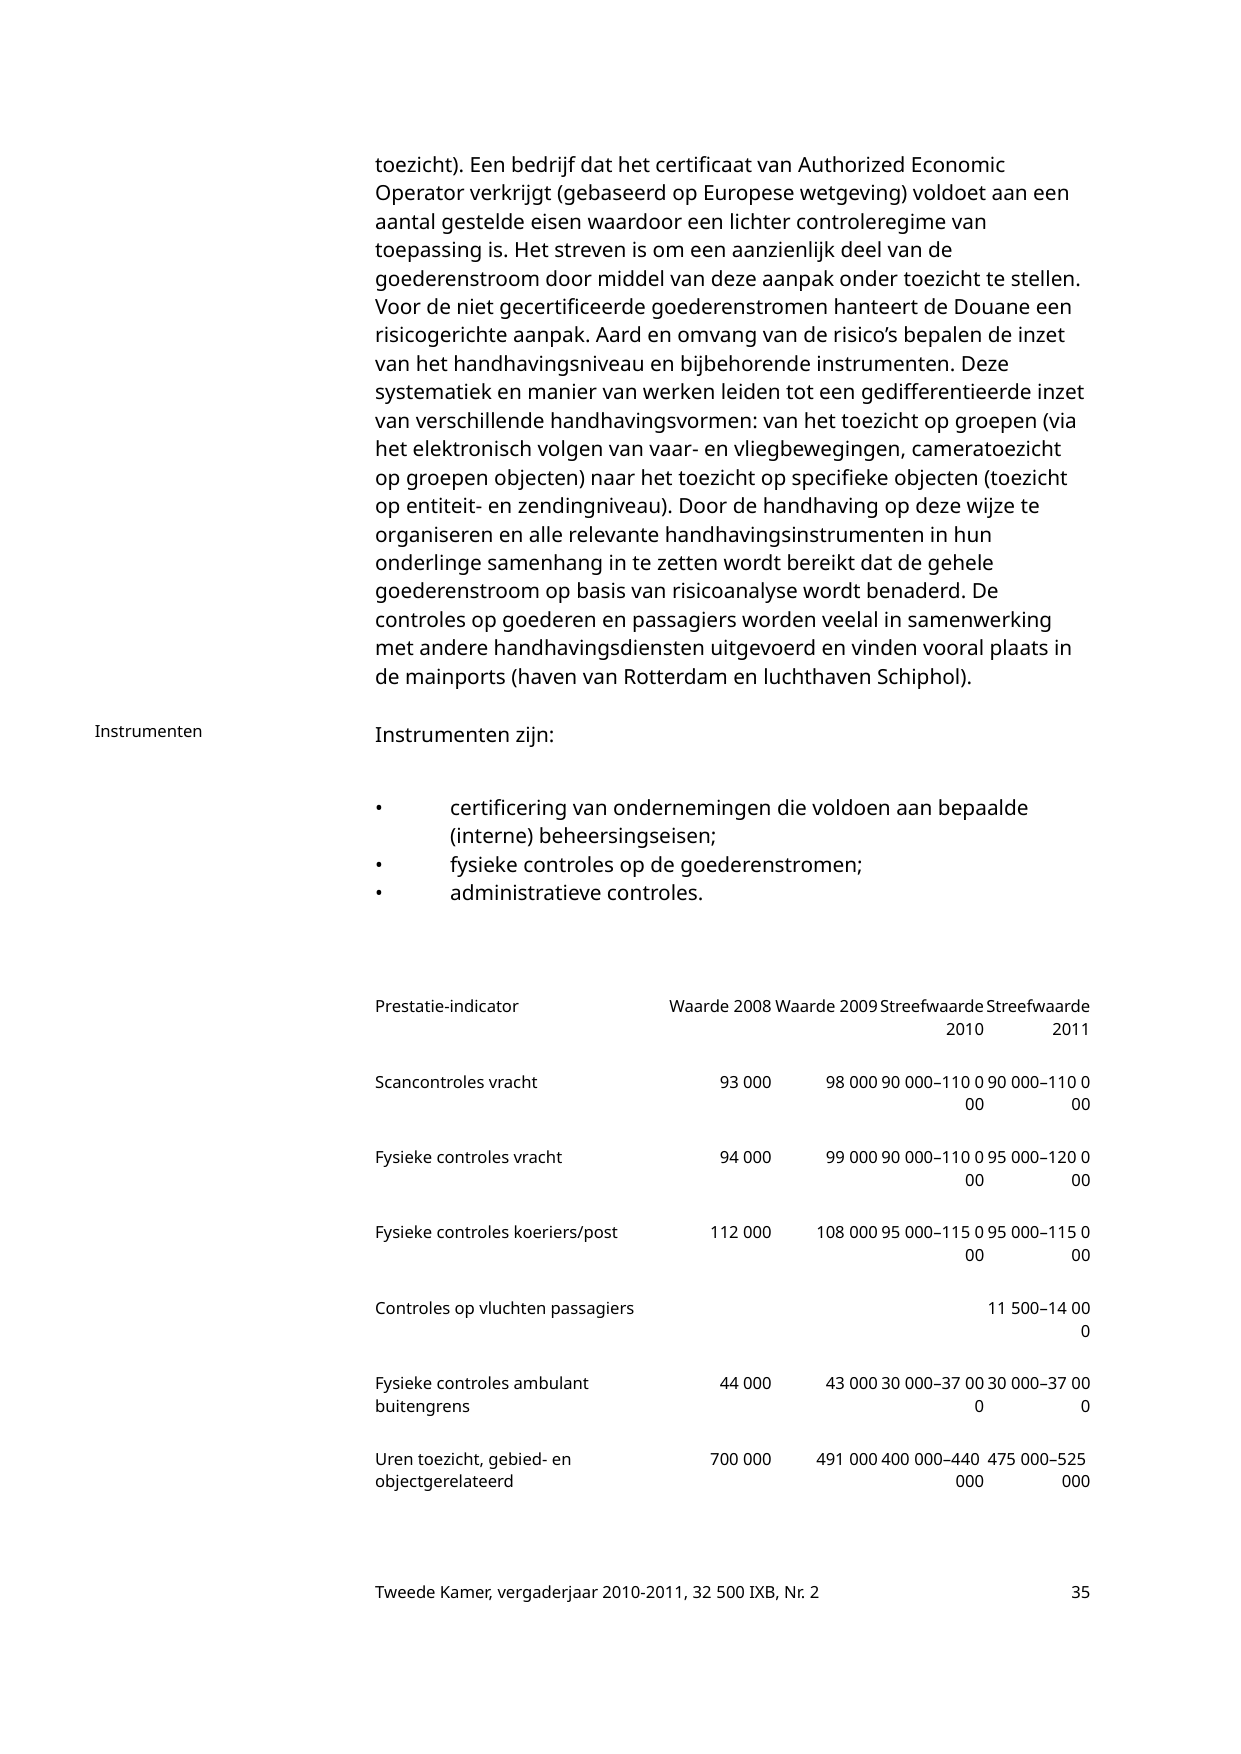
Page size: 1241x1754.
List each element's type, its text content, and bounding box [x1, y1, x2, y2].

table_cell 98 000 [771, 1070, 878, 1146]
table_cell 93 000 [665, 1070, 771, 1146]
table_cell [665, 1297, 771, 1372]
table_cell 43 000 [771, 1372, 878, 1447]
table_cell 112 000 [665, 1221, 771, 1297]
table_header Streefwaarde 2011 [984, 995, 1090, 1070]
table_cell Fysieke controles koeriers/post [375, 1221, 665, 1297]
table_cell 94 000 [665, 1146, 771, 1221]
table_cell Fysieke controles vracht [375, 1146, 665, 1221]
table_cell 90 000–110 000 [878, 1146, 984, 1221]
table_cell 491 000 [771, 1448, 878, 1523]
text Instrumenten zijn: [375, 720, 1090, 748]
list administratieve controles. [375, 878, 1090, 907]
list certificering van ondernemingen die voldoen aan bepaalde (interne) beheersingseisen; [375, 793, 1090, 850]
text [94, 742, 328, 750]
table_cell 90 000–110 000 [878, 1070, 984, 1146]
table_cell 700 000 [665, 1448, 771, 1523]
table_cell 30 000–37 000 [984, 1372, 1090, 1447]
table_cell 44 000 [665, 1372, 771, 1447]
table_cell Controles op vluchten passagiers [375, 1297, 665, 1372]
table_cell Scancontroles vracht [375, 1070, 665, 1146]
table_header Streefwaarde 2010 [878, 995, 984, 1070]
table_cell 99 000 [771, 1146, 878, 1221]
table_cell 95 000–115 000 [878, 1221, 984, 1297]
table_cell 95 000–120 000 [984, 1146, 1090, 1221]
table_header Waarde 2008 [665, 995, 771, 1070]
table_cell [878, 1297, 984, 1372]
text toezicht). Een bedrijf dat het certificaat van Authorized Economic Operator verkrijgt (gebaseerd op Europese wetgeving) voldoet aan een aantal gestelde eisen waardoor een lichter controleregime van toepassing is. Het streven is om een aanzienlijk deel van de goederenstroom door middel van deze aanpak onder toezicht te stellen. Voor de niet gecertificeerde goederenstromen hanteert de Douane een risicogerichte aanpak. Aard en omvang van de risico’s bepalen de inzet van het handhavingsniveau en bijbehorende instrumenten. Deze systematiek en manier van werken leiden tot een gedifferentieerde inzet van verschillende handhavingsvormen: van het toezicht op groepen (via het elektronisch volgen van vaar- en vliegbewegingen, cameratoezicht op groepen objecten) naar het toezicht op specifieke objecten (toezicht op entiteit- en zendingniveau). Door de handhaving op deze wijze te organiseren en alle relevante handhavingsinstrumenten in hun onderlinge samenhang in te zetten wordt bereikt dat de gehele goederenstroom op basis van risicoanalyse wordt benaderd. De controles op goederen en passagiers worden veelal in samenwerking met andere handhavingsdiensten uitgevoerd en vinden vooral plaats in de mainports (haven van Rotterdam en luchthaven Schiphol). [375, 150, 1090, 690]
table_header Prestatie-indicator [375, 995, 665, 1070]
table_cell 95 000–115 000 [984, 1221, 1090, 1297]
table_cell 400 000–440 000 [878, 1448, 984, 1523]
table_cell 30 000–37 000 [878, 1372, 984, 1447]
table_cell Fysieke controles ambulant buitengrens [375, 1372, 665, 1447]
table_cell 108 000 [771, 1221, 878, 1297]
table_header Waarde 2009 [771, 995, 878, 1070]
table_cell 11 500–14 000 [984, 1297, 1090, 1372]
text Instrumenten [94, 720, 328, 742]
table_cell 90 000–110 000 [984, 1070, 1090, 1146]
list fysieke controles op de goederenstromen; [375, 850, 1090, 878]
table_cell Uren toezicht, gebied- en objectgerelateerd [375, 1448, 665, 1523]
table_cell [771, 1297, 878, 1372]
table_cell 475 000–525 000 [984, 1448, 1090, 1523]
